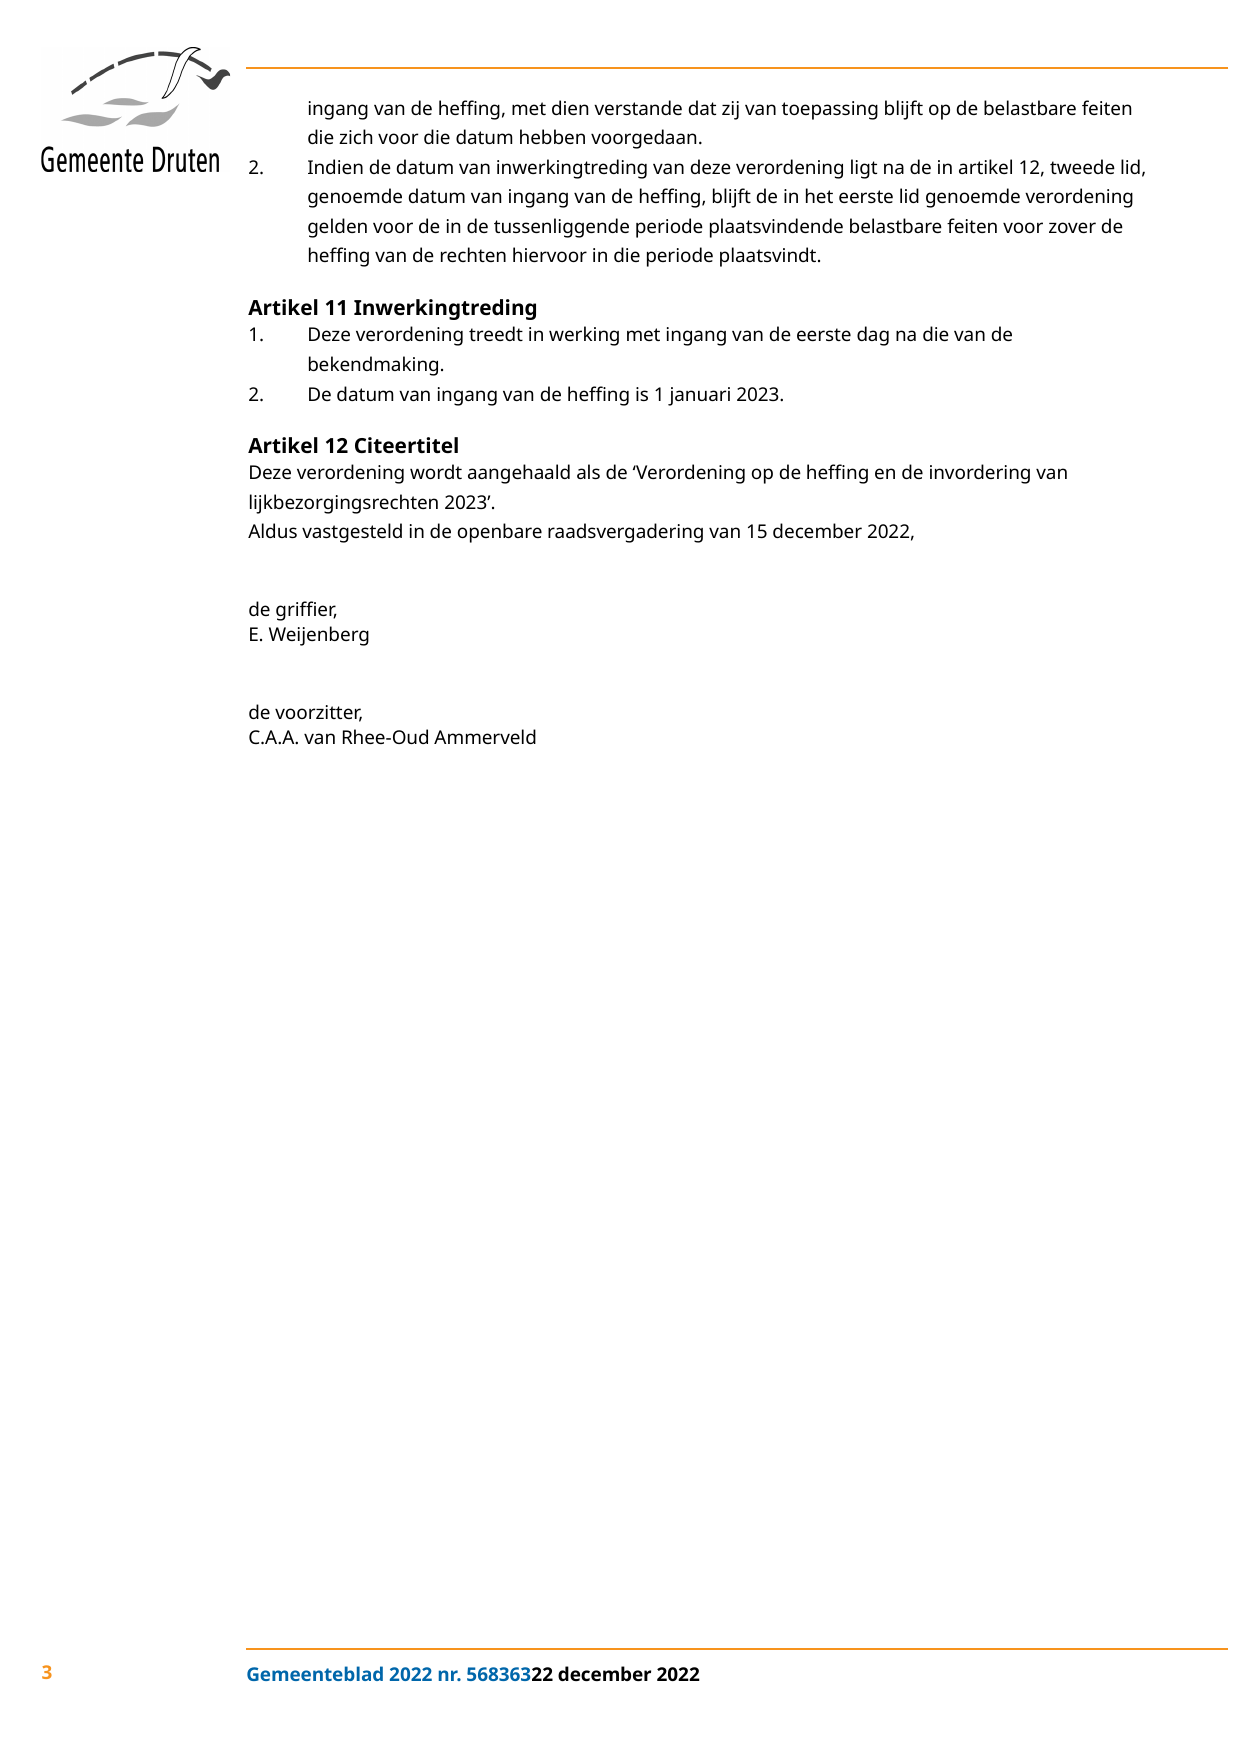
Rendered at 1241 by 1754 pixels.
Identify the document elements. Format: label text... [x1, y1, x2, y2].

text de voorzitter, [248, 699, 1152, 724]
text E. Weijenberg [248, 622, 1152, 647]
text Artikel 11 Inwerkingtreding [248, 293, 1152, 322]
list De datum van ingang van de heffing is 1 januari 2023. [248, 381, 1152, 406]
text Deze verordening wordt aangehaald als de ‘Verordening op de heffing en de invordering van lijkbezorgingsrechten 2023’. [248, 459, 1152, 515]
list Deze verordening treedt in werking met ingang van de eerste dag na die van de bekendmaking. [248, 322, 1152, 377]
text C.A.A. van Rhee-Oud Ammerveld [248, 724, 1152, 750]
text Aldus vastgesteld in de openbare raadsvergadering van 15 december 2022, [248, 519, 1152, 544]
list Indien de datum van inwerkingtreding van deze verordening ligt na de in artikel 12, tweede lid, genoemde datum van ingang van de heffing, blijft de in het eerste lid genoemde verordening gelden voor de in de tussenliggende periode plaatsvindende belastbare feiten voor zover de heffing van de rechten hiervoor in die periode plaatsvindt. [248, 154, 1152, 268]
text Artikel 12 Citeertitel [248, 431, 1152, 459]
list ingang van de heffing, met dien verstande dat zij van toepassing blijft op de belastbare feiten die zich voor die datum hebben voorgedaan. [248, 95, 1152, 150]
picture [41, 47, 231, 172]
text de griffier, [248, 596, 1152, 622]
